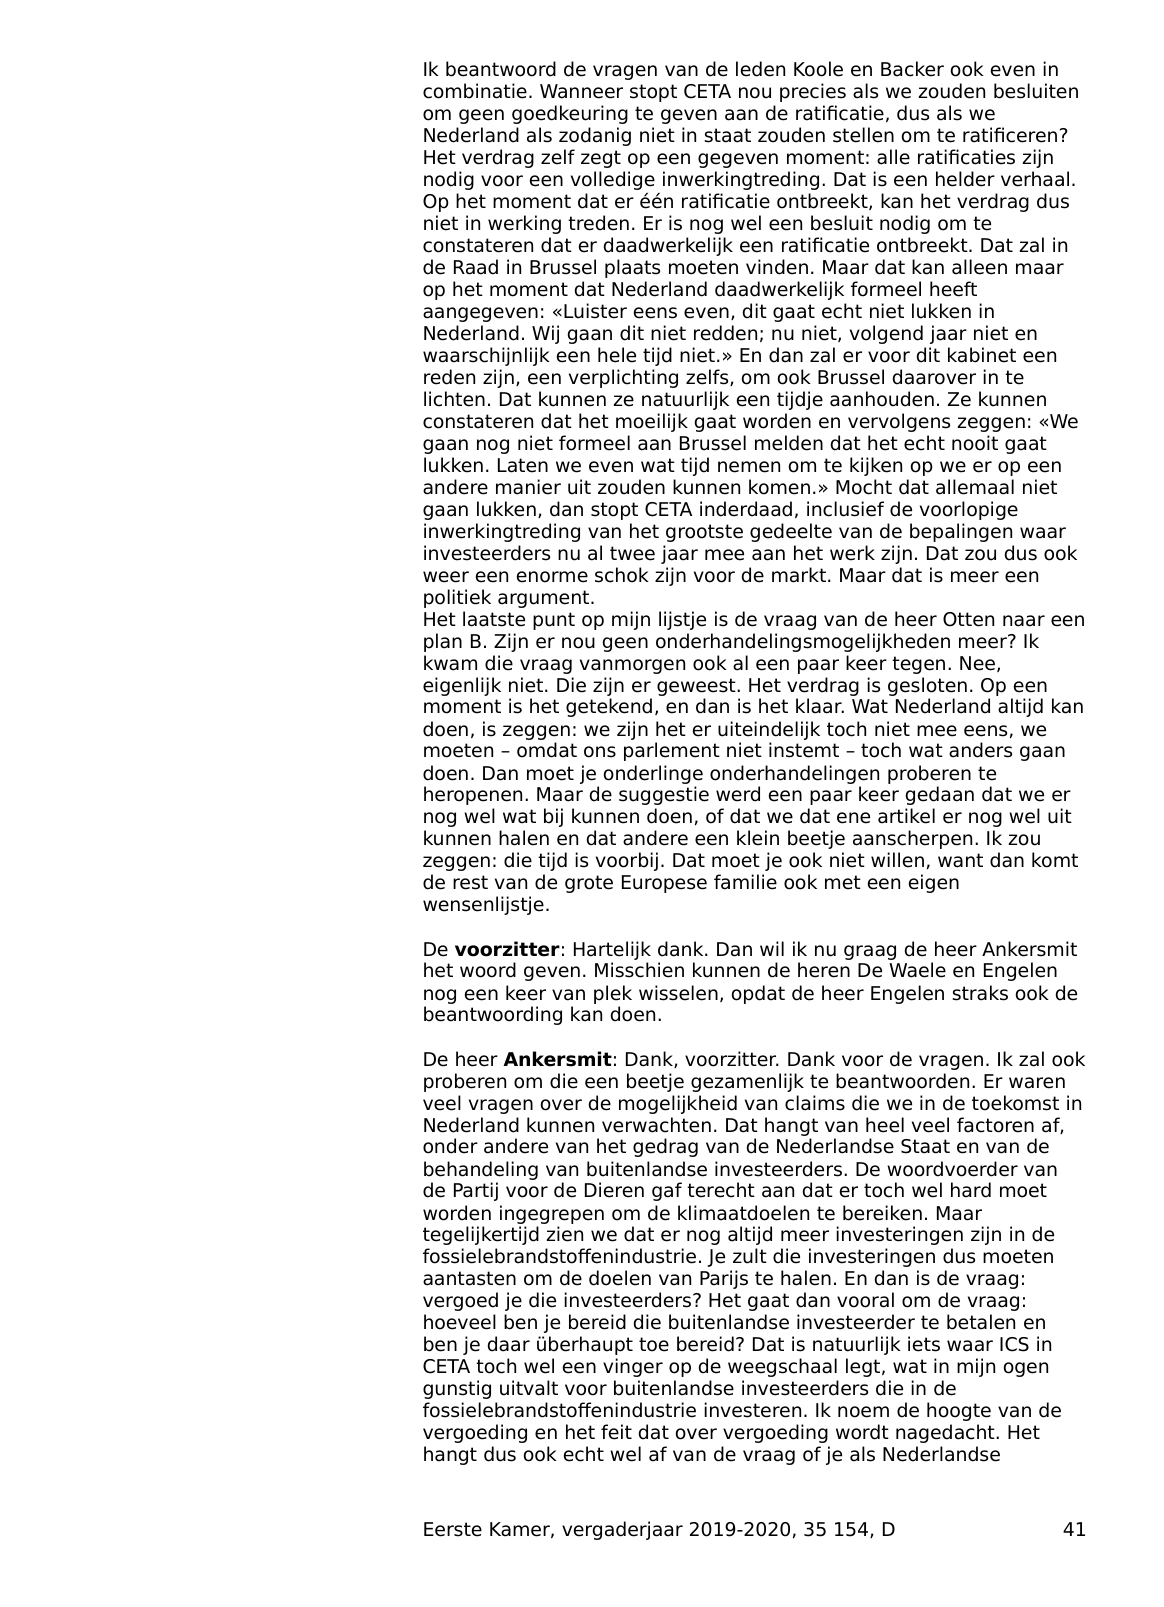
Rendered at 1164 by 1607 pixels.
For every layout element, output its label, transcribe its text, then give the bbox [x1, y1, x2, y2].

text De voorzitter: Hartelijk dank. Dan wil ik nu graag de heer Ankersmit het woord geven. Misschien kunnen de heren De Waele en Engelen nog een keer van plek wisselen, opdat de heer Engelen straks ook de beantwoording kan doen. [422, 938, 1087, 1026]
text Het laatste punt op mijn lijstje is de vraag van de heer Otten naar een plan B. Zijn er nou geen onderhandelingsmogelijkheden meer? Ik kwam die vraag vanmorgen ook al een paar keer tegen. Nee, eigenlijk niet. Die zijn er geweest. Het verdrag is gesloten. Op een moment is het getekend, en dan is het klaar. Wat Nederland altijd kan doen, is zeggen: we zijn het er uiteindelijk toch niet mee eens, we moeten – omdat ons parlement niet instemt – toch wat anders gaan doen. Dan moet je onderlinge onderhandelingen proberen te heropenen. Maar de suggestie werd een paar keer gedaan dat we er nog wel wat bij kunnen doen, of dat we dat ene artikel er nog wel uit kunnen halen en dat andere een klein beetje aanscherpen. Ik zou zeggen: die tijd is voorbij. Dat moet je ook niet willen, want dan komt de rest van de grote Europese familie ook met een eigen wensenlijstje. [422, 608, 1087, 916]
text De heer Ankersmit: Dank, voorzitter. Dank voor de vragen. Ik zal ook proberen om die een beetje gezamenlijk te beantwoorden. Er waren veel vragen over de mogelijkheid van claims die we in de toekomst in Nederland kunnen verwachten. Dat hangt van heel veel factoren af, onder andere van het gedrag van de Nederlandse Staat en van de behandeling van buitenlandse investeerders. De woordvoerder van de Partij voor de Dieren gaf terecht aan dat er toch wel hard moet worden ingegrepen om de klimaatdoelen te bereiken. Maar tegelijkertijd zien we dat er nog altijd meer investeringen zijn in de fossielebrandstoffenindustrie. Je zult die investeringen dus moeten aantasten om de doelen van Parijs te halen. En dan is de vraag: vergoed je die investeerders? Het gaat dan vooral om de vraag: hoeveel ben je bereid die buitenlandse investeerder te betalen en ben je daar überhaupt toe bereid? Dat is natuurlijk iets waar ICS in CETA toch wel een vinger op de weegschaal legt, wat in mijn ogen gunstig uitvalt voor buitenlandse investeerders die in de fossielebrandstoffenindustrie investeren. Ik noem de hoogte van de vergoeding en het feit dat over vergoeding wordt nagedacht. Het hangt dus ook echt wel af van de vraag of je als Nederlandse [422, 1048, 1087, 1466]
text Ik beantwoord de vragen van de leden Koole en Backer ook even in combinatie. Wanneer stopt CETA nou precies als we zouden besluiten om geen goedkeuring te geven aan de ratificatie, dus als we Nederland als zodanig niet in staat zouden stellen om te ratificeren? Het verdrag zelf zegt op een gegeven moment: alle ratificaties zijn nodig voor een volledige inwerkingtreding. Dat is een helder verhaal. Op het moment dat er één ratificatie ontbreekt, kan het verdrag dus niet in werking treden. Er is nog wel een besluit nodig om te constateren dat er daadwerkelijk een ratificatie ontbreekt. Dat zal in de Raad in Brussel plaats moeten vinden. Maar dat kan alleen maar op het moment dat Nederland daadwerkelijk formeel heeft aangegeven: «Luister eens even, dit gaat echt niet lukken in Nederland. Wij gaan dit niet redden; nu niet, volgend jaar niet en waarschijnlijk een hele tijd niet.» En dan zal er voor dit kabinet een reden zijn, een verplichting zelfs, om ook Brussel daarover in te lichten. Dat kunnen ze natuurlijk een tijdje aanhouden. Ze kunnen constateren dat het moeilijk gaat worden en vervolgens zeggen: «We gaan nog niet formeel aan Brussel melden dat het echt nooit gaat lukken. Laten we even wat tijd nemen om te kijken op we er op een andere manier uit zouden kunnen komen.» Mocht dat allemaal niet gaan lukken, dan stopt CETA inderdaad, inclusief de voorlopige inwerkingtreding van het grootste gedeelte van de bepalingen waar investeerders nu al twee jaar mee aan het werk zijn. Dat zou dus ook weer een enorme schok zijn voor de markt. Maar dat is meer een politiek argument. [422, 59, 1087, 608]
